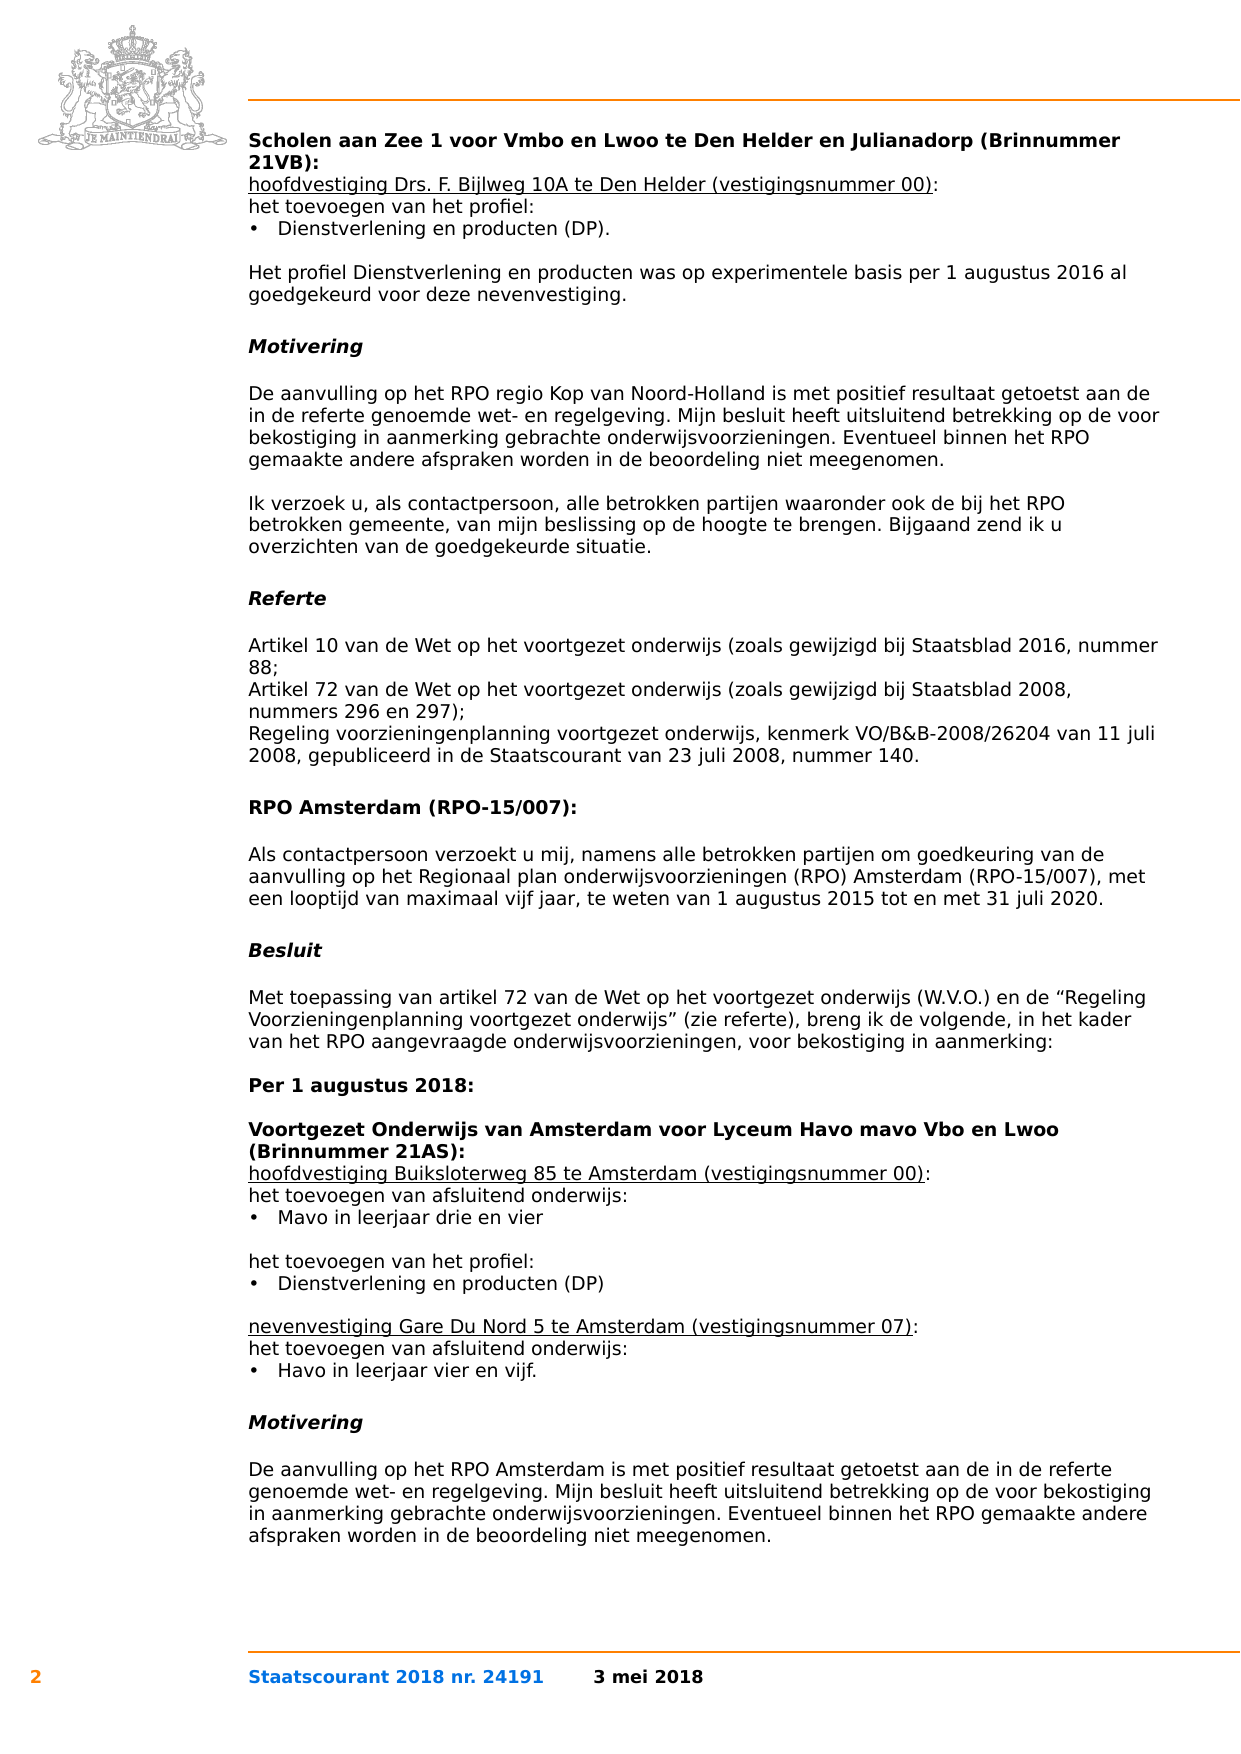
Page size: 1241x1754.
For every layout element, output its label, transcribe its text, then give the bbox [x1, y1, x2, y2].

subtitle Besluit [248, 940, 1163, 962]
text • Havo in leerjaar vier en vijf. [248, 1360, 1163, 1382]
text • Mavo in leerjaar drie en vier [248, 1207, 1163, 1229]
text het toevoegen van afsluitend onderwijs: [248, 1185, 1163, 1207]
text nevenvestiging Gare Du Nord 5 te Amsterdam (vestigingsnummer 07): [248, 1316, 1163, 1338]
text Het profiel Dienstverlening en producten was op experimentele basis per 1 augustus 2016 al goedgekeurd voor deze nevenvestiging. [248, 262, 1163, 306]
subtitle Motivering [248, 1412, 1163, 1434]
text Regeling voorzieningenplanning voortgezet onderwijs, kenmerk VO/B&B-2008/26204 van 11 juli 2008, gepubliceerd in de Staatscourant van 23 juli 2008, nummer 140. [248, 723, 1163, 767]
text Met toepassing van artikel 72 van de Wet op het voortgezet onderwijs (W.V.O.) en de “Regeling Voorzieningenplanning voortgezet onderwijs” (zie referte), breng ik de volgende, in het kader van het RPO aangevraagde onderwijsvoorzieningen, voor bekostiging in aanmerking: [248, 987, 1163, 1053]
subtitle Motivering [248, 336, 1163, 358]
text • Dienstverlening en producten (DP) [248, 1272, 1163, 1294]
text Als contactpersoon verzoekt u mij, namens alle betrokken partijen om goedkeuring van de aanvulling op het Regionaal plan onderwijsvoorzieningen (RPO) Amsterdam (RPO-15/007), met een looptijd van maximaal vijf jaar, te weten van 1 augustus 2015 tot en met 31 juli 2020. [248, 844, 1163, 910]
text De aanvulling op het RPO regio Kop van Noord-Holland is met positief resultaat getoetst aan de in de referte genoemde wet- en regelgeving. Mijn besluit heeft uitsluitend betrekking op de voor bekostiging in aanmerking gebrachte onderwijsvoorzieningen. Eventueel binnen het RPO gemaakte andere afspraken worden in de beoordeling niet meegenomen. [248, 383, 1163, 471]
text Ik verzoek u, als contactpersoon, alle betrokken partijen waaronder ook de bij het RPO betrokken gemeente, van mijn beslissing op de hoogte te brengen. Bijgaand zend ik u overzichten van de goedgekeurde situatie. [248, 492, 1163, 558]
text Scholen aan Zee 1 voor Vmbo en Lwoo te Den Helder en Julianadorp (Brinnummer 21VB): [248, 130, 1163, 174]
subtitle Referte [248, 588, 1163, 610]
text Artikel 72 van de Wet op het voortgezet onderwijs (zoals gewijzigd bij Staatsblad 2008, nummers 296 en 297); [248, 679, 1163, 723]
text hoofdvestiging Buiksloterweg 85 te Amsterdam (vestigingsnummer 00): [248, 1163, 1163, 1185]
text De aanvulling op het RPO Amsterdam is met positief resultaat getoetst aan de in de referte genoemde wet- en regelgeving. Mijn besluit heeft uitsluitend betrekking op de voor bekostiging in aanmerking gebrachte onderwijsvoorzieningen. Eventueel binnen het RPO gemaakte andere afspraken worden in de beoordeling niet meegenomen. [248, 1459, 1163, 1547]
text Per 1 augustus 2018: [248, 1075, 1163, 1097]
text Voortgezet Onderwijs van Amsterdam voor Lyceum Havo mavo Vbo en Lwoo (Brinnummer 21AS): [248, 1119, 1163, 1163]
text Artikel 10 van de Wet op het voortgezet onderwijs (zoals gewijzigd bij Staatsblad 2016, nummer 88; [248, 635, 1163, 679]
subtitle RPO Amsterdam (RPO-15/007): [248, 797, 1163, 819]
text hoofdvestiging Drs. F. Bijlweg 10A te Den Helder (vestigingsnummer 00): [248, 174, 1163, 196]
text • Dienstverlening en producten (DP). [248, 218, 1163, 240]
picture [38, 25, 227, 150]
text het toevoegen van het profiel: [248, 1251, 1163, 1272]
text het toevoegen van het profiel: [248, 196, 1163, 218]
text het toevoegen van afsluitend onderwijs: [248, 1338, 1163, 1360]
